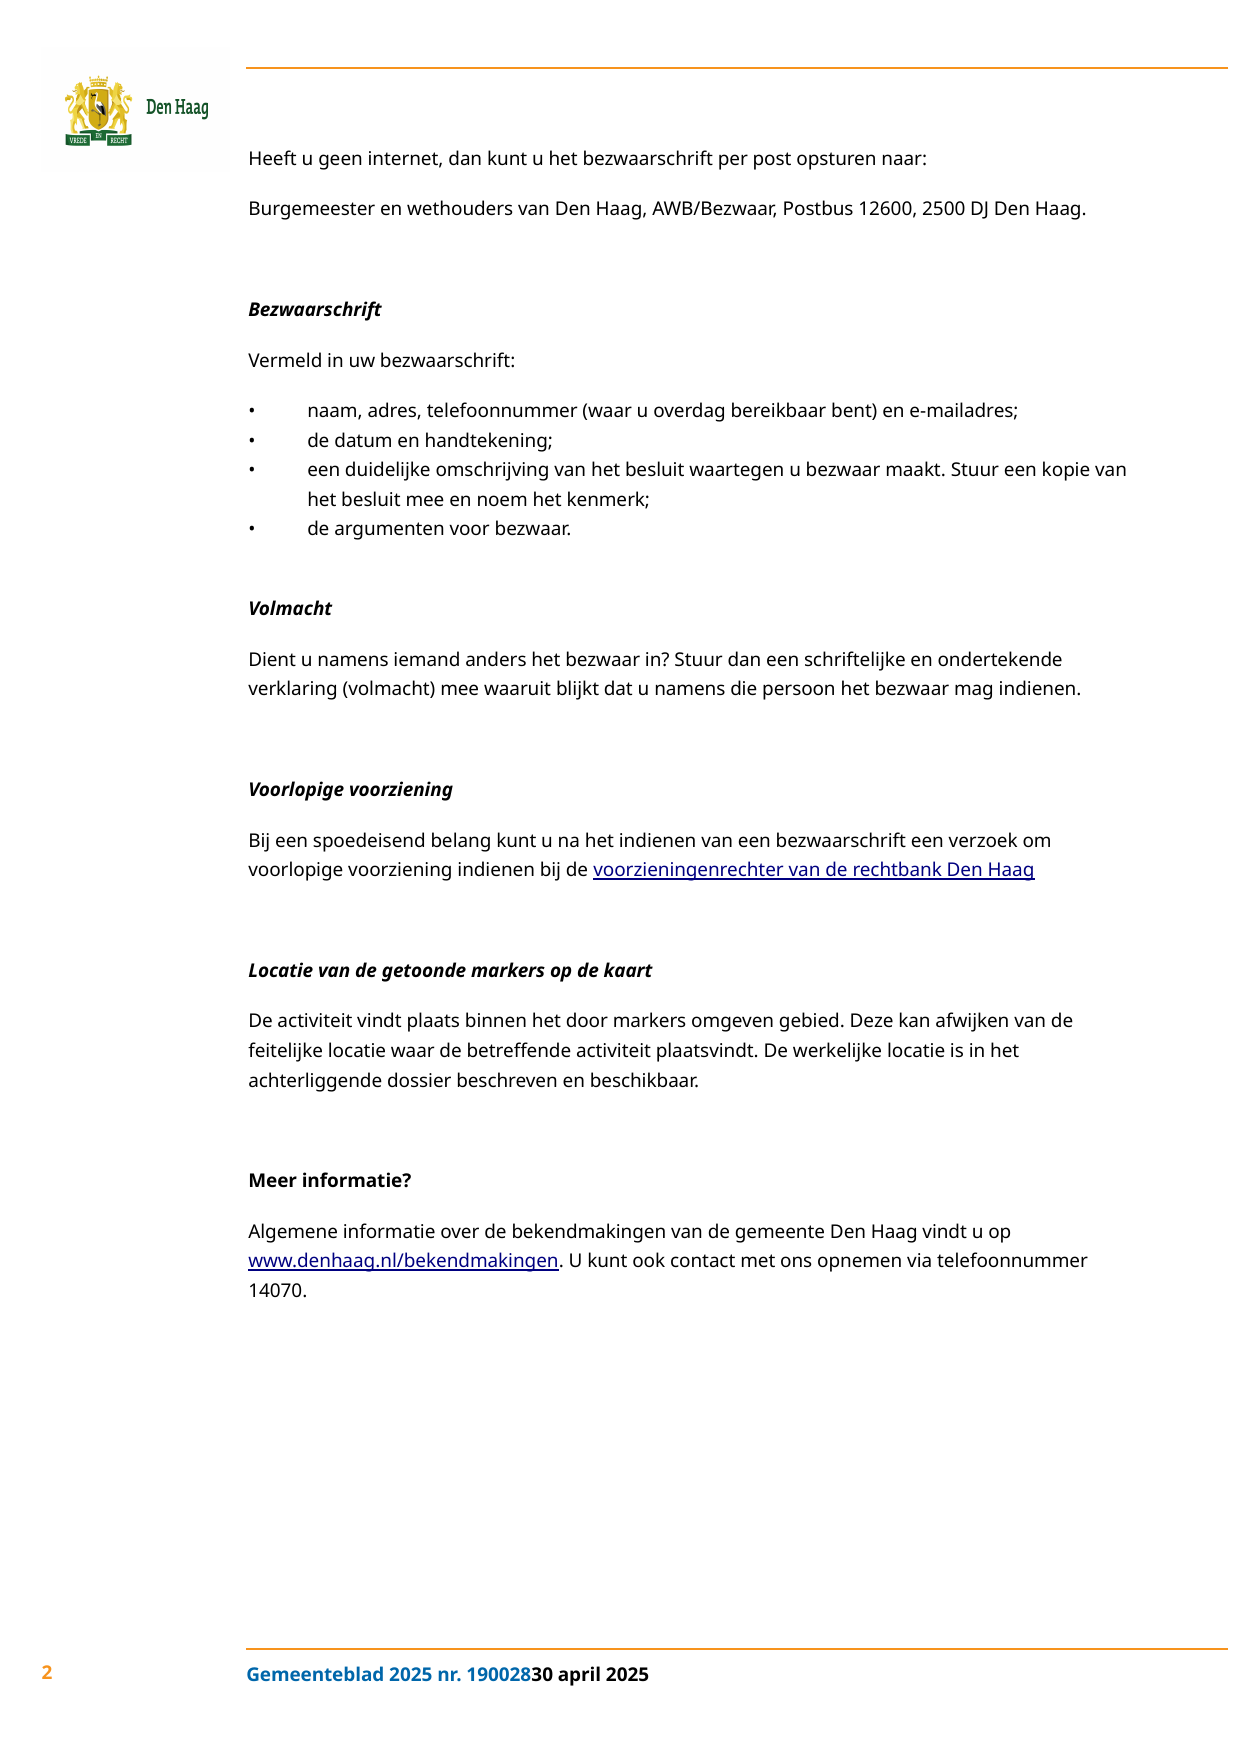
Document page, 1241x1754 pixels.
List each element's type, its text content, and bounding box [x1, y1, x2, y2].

list naam, adres, telefoonnummer (waar u overdag bereikbaar bent) en e-mailadres; [248, 397, 1152, 423]
list de argumenten voor bezwaar. [248, 516, 1152, 541]
text Locatie van de getoonde markers op de kaart [248, 957, 1152, 983]
text Bezwaarschrift [248, 296, 1152, 322]
text Burgemeester en wethouders van Den Haag, AWB/Bezwaar, Postbus 12600, 2500 DJ Den Haag. [248, 196, 1152, 221]
text Heeft u geen internet, dan kunt u het bezwaarschrift per post opsturen naar: [248, 145, 1152, 171]
text Dient u namens iemand anders het bezwaar in? Stuur dan een schriftelijke en ondertekende verklaring (volmacht) mee waaruit blijkt dat u namens die persoon het bezwaar mag indienen. [248, 646, 1152, 701]
text De activiteit vindt plaats binnen het door markers omgeven gebied. Deze kan afwijken van de feitelijke locatie waar de betreffende activiteit plaatsvindt. De werkelijke locatie is in het achterliggende dossier beschreven en beschikbaar. [248, 1008, 1152, 1093]
text Bij een spoedeisend belang kunt u na het indienen van een bezwaarschrift een verzoek om voorlopige voorziening indienen bij de voorzieningenrechter van de rechtbank Den Haag [248, 827, 1152, 882]
text Algemene informatie over de bekendmakingen van de gemeente Den Haag vindt u op www.denhaag.nl/bekendmakingen. U kunt ook contact met ons opnemen via telefoonnummer 14070. [248, 1218, 1152, 1303]
list een duidelijke omschrijving van het besluit waartegen u bezwaar maakt. Stuur een kopie van het besluit mee en noem het kenmerk; [248, 456, 1152, 512]
text Volmacht [248, 596, 1152, 621]
list de datum en handtekening; [248, 427, 1152, 453]
text Meer informatie? [248, 1168, 1152, 1193]
text Vermeld in uw bezwaarschrift: [248, 347, 1152, 373]
picture [41, 47, 231, 172]
text Voorlopige voorziening [248, 776, 1152, 802]
